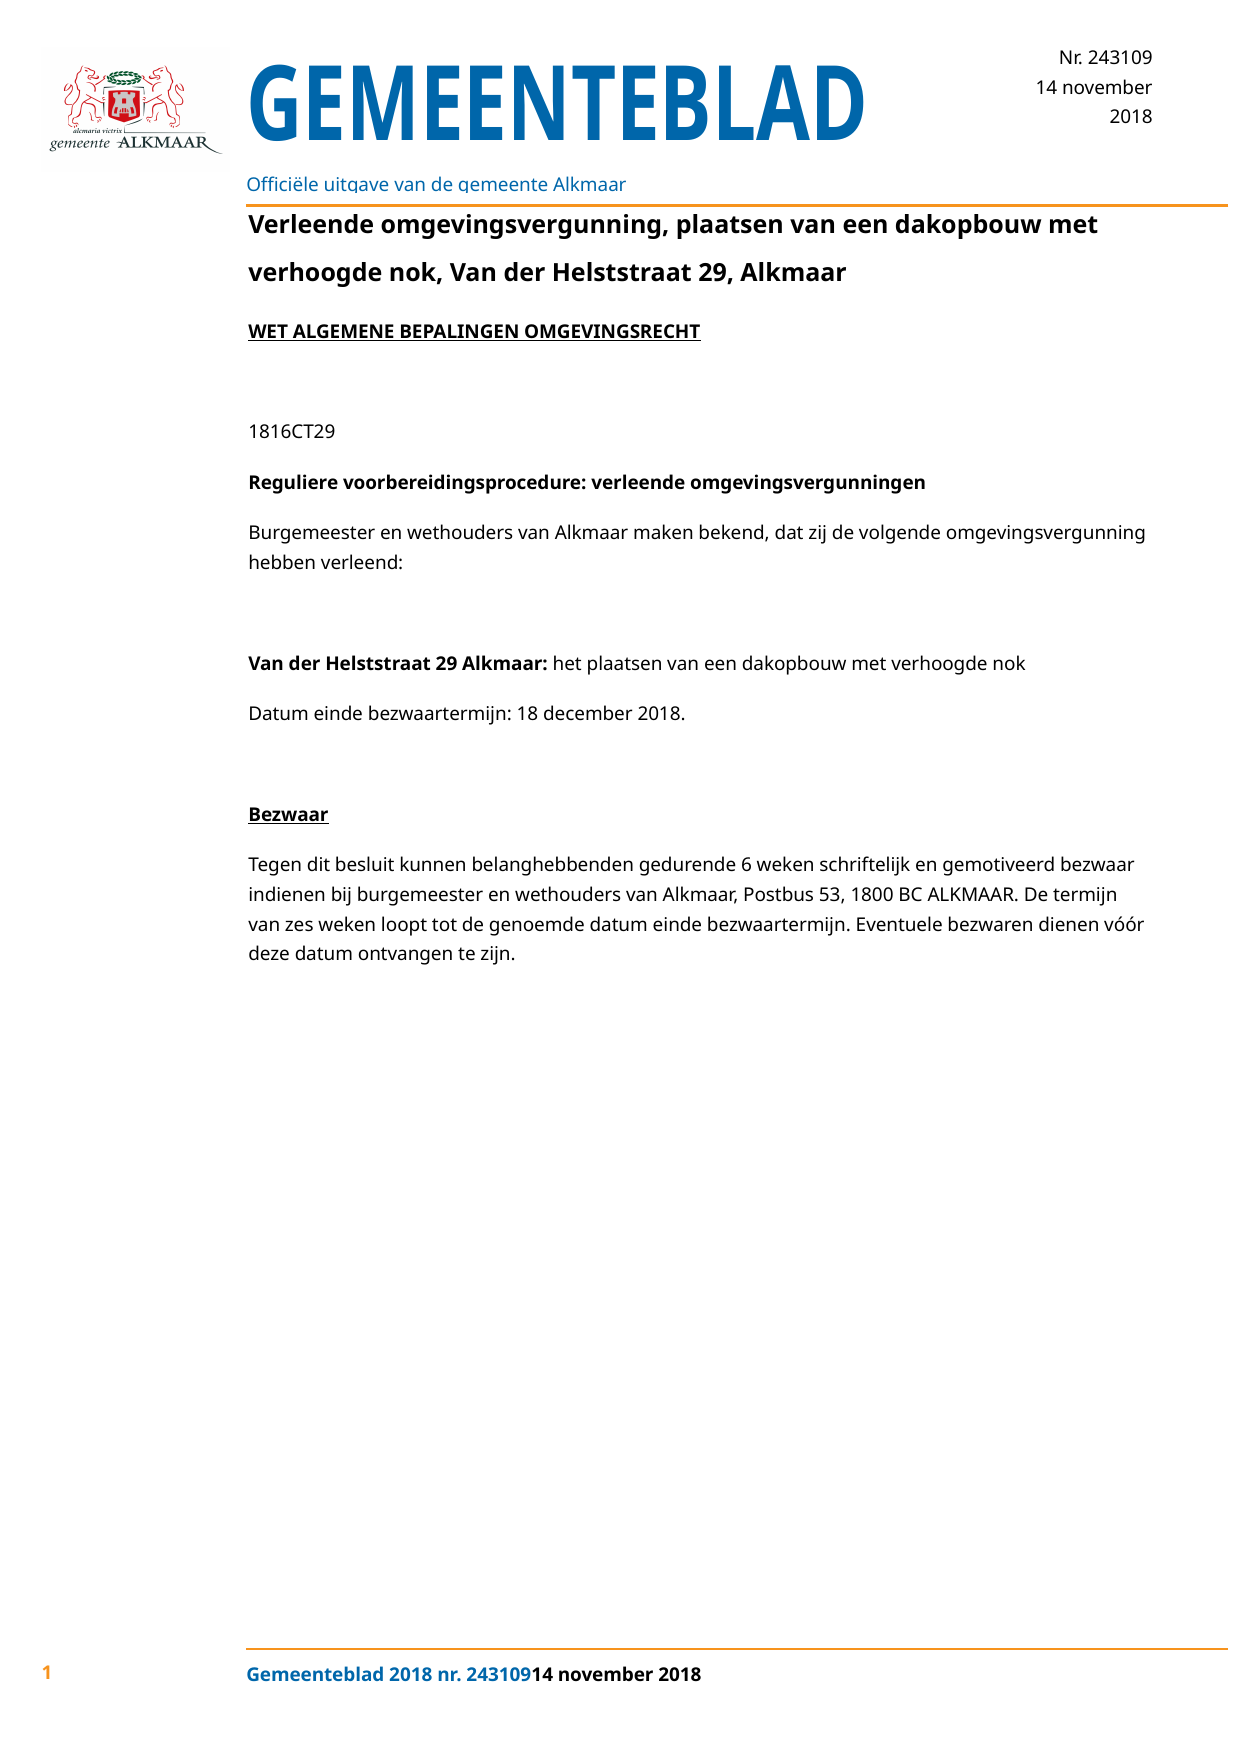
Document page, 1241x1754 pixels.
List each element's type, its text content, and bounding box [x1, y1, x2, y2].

text Verleende omgevingsvergunning, plaatsen van een dakopbouw met verhoogde nok, Van der Helststraat 29, Alkmaar [248, 207, 1152, 288]
text Datum einde bezwaartermijn: 18 december 2018. [248, 700, 1152, 726]
text Reguliere voorbereidingsprocedure: verleende omgevingsvergunningen [248, 469, 1152, 495]
text Van der Helststraat 29 Alkmaar: het plaatsen van een dakopbouw met verhoogde nok [248, 650, 1152, 676]
text 1816CT29 [248, 419, 1152, 444]
text Tegen dit besluit kunnen belanghebbenden gedurende 6 weken schriftelijk en gemotiveerd bezwaar indienen bij burgemeester en wethouders van Alkmaar, Postbus 53, 1800 BC ALKMAAR. De termijn van zes weken loopt tot de genoemde datum einde bezwaartermijn. Eventuele bezwaren dienen vóór deze datum ontvangen te zijn. [248, 852, 1152, 966]
picture [41, 47, 231, 172]
text WET ALGEMENE BEPALINGEN OMGEVINGSRECHT [248, 318, 1152, 344]
text Bezwaar [248, 801, 1152, 827]
text Burgemeester en wethouders van Alkmaar maken bekend, dat zij de volgende omgevingsvergunning hebben verleend: [248, 519, 1152, 575]
